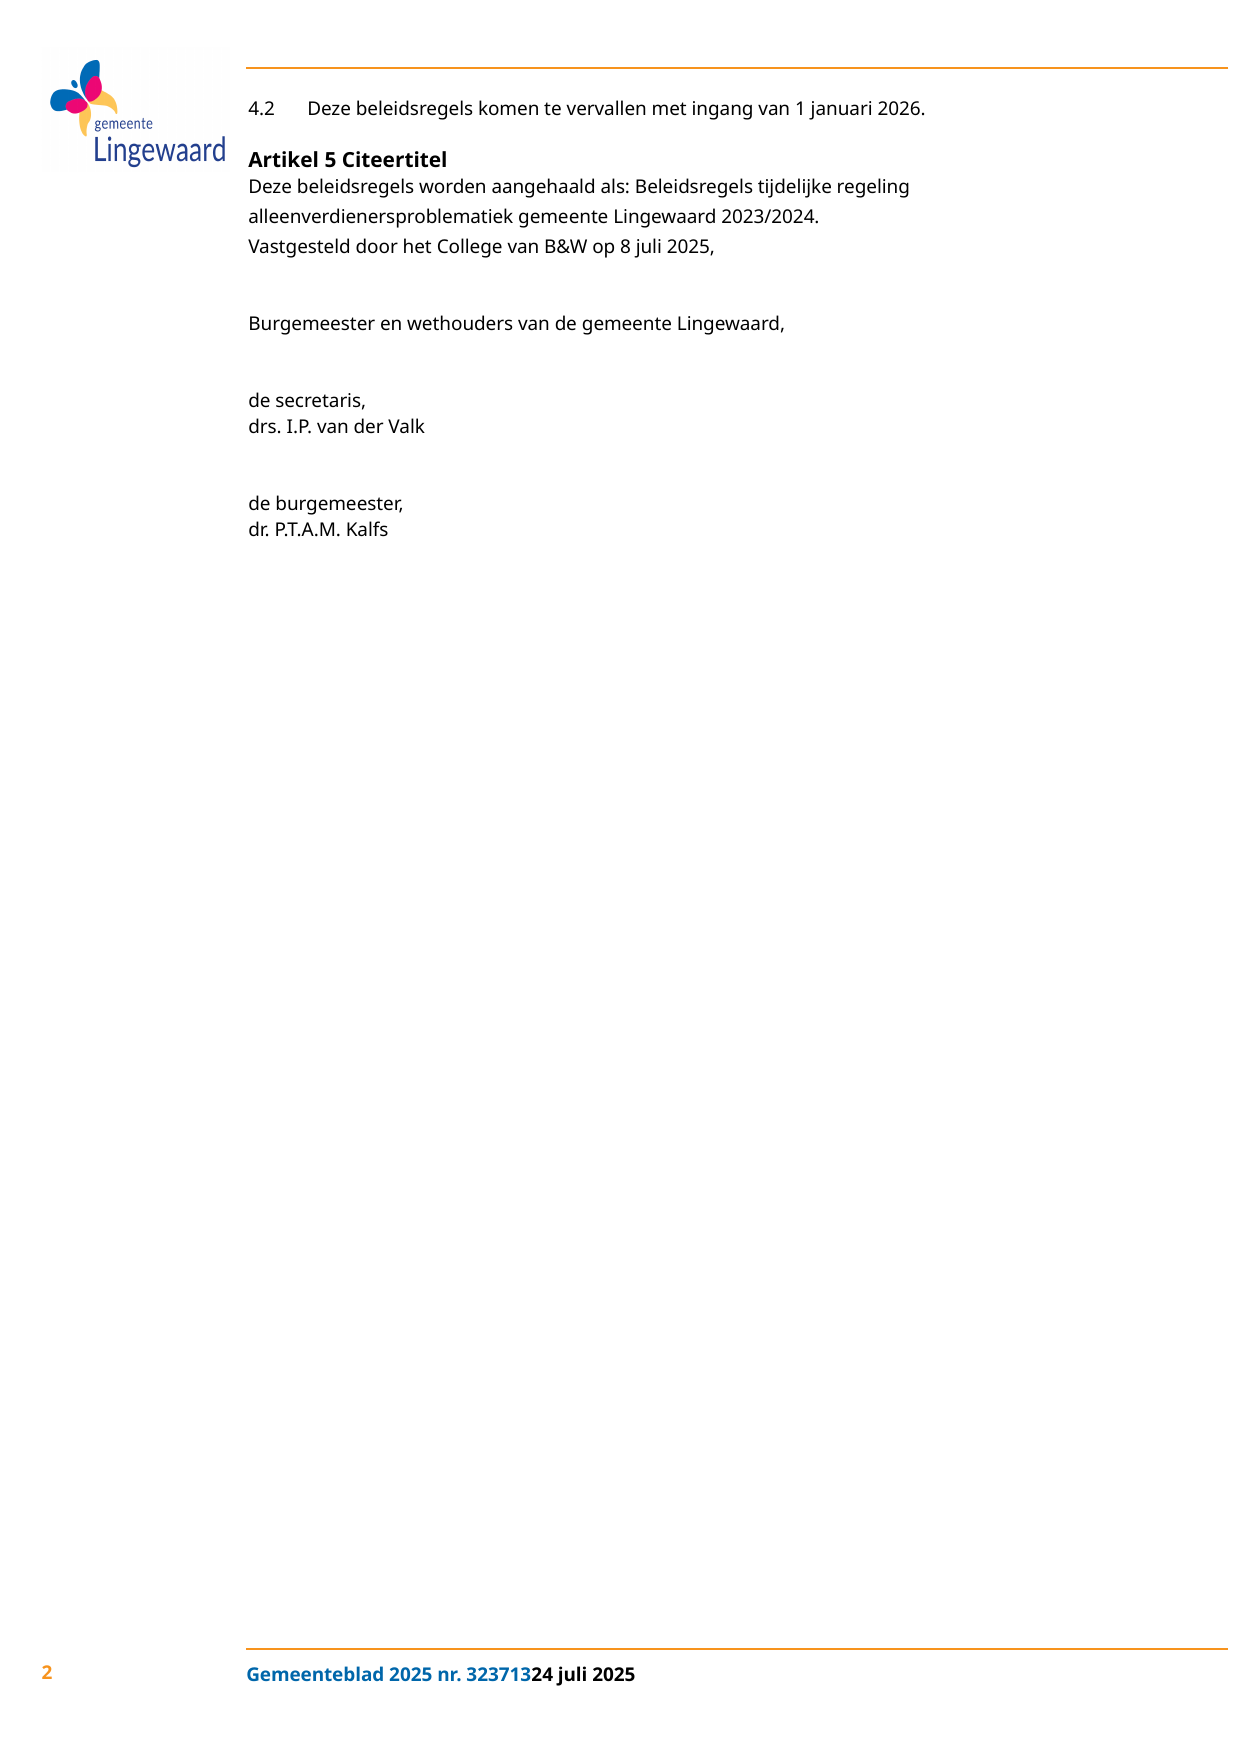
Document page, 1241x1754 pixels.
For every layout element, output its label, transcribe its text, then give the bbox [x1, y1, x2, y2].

text Vastgesteld door het College van B&W op 8 juli 2025, [248, 233, 1152, 258]
picture [41, 47, 231, 172]
text Deze beleidsregels worden aangehaald als: Beleidsregels tijdelijke regeling alleenverdienersproblematiek gemeente Lingewaard 2023/2024. [248, 174, 1152, 229]
text Burgemeester en wethouders van de gemeente Lingewaard, [248, 310, 1152, 336]
list Deze beleidsregels komen te vervallen met ingang van 1 januari 2026. [248, 95, 1152, 121]
text Artikel 5 Citeertitel [248, 145, 1152, 174]
text de burgemeester, [248, 490, 1152, 516]
text drs. I.P. van der Valk [248, 413, 1152, 439]
text dr. P.T.A.M. Kalfs [248, 516, 1152, 542]
text de secretaris, [248, 387, 1152, 413]
